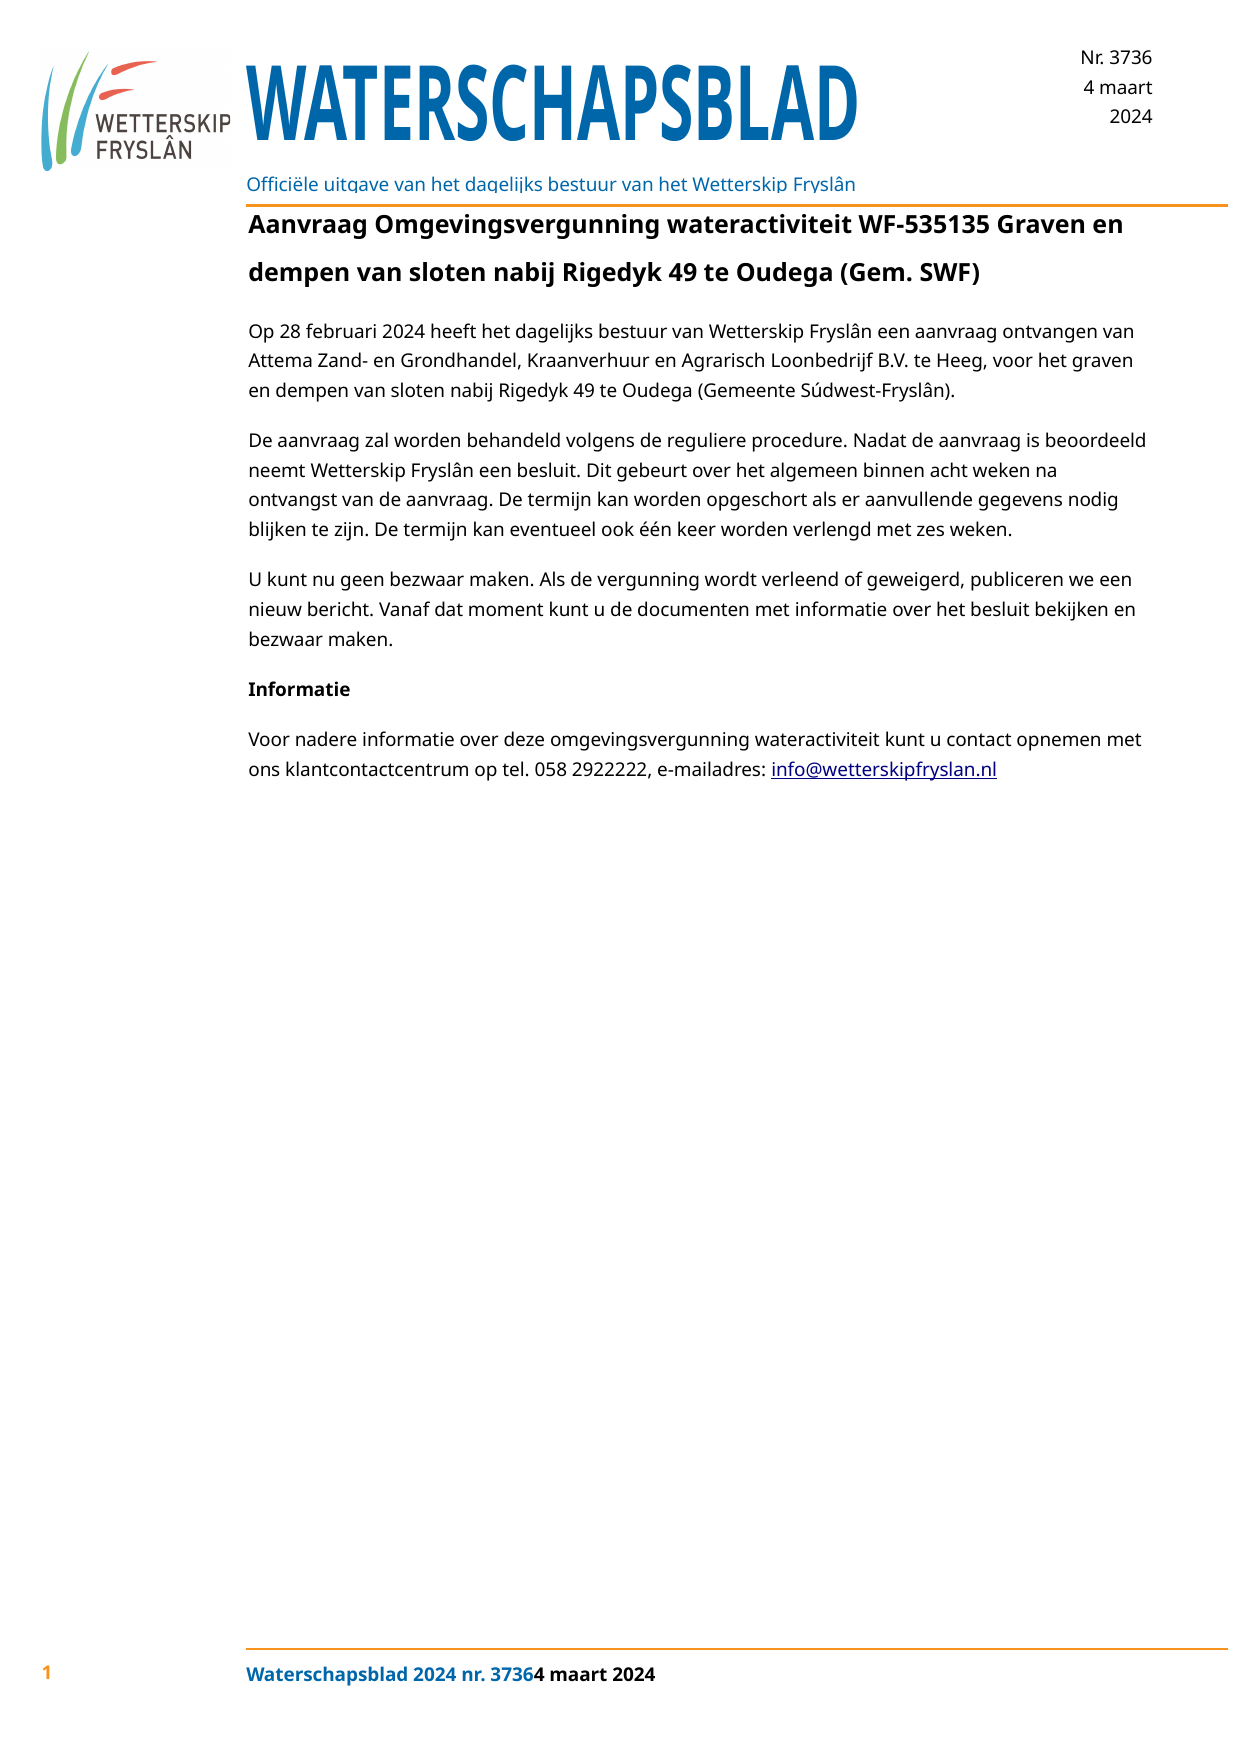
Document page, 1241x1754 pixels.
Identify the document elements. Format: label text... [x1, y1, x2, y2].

text De aanvraag zal worden behandeld volgens de reguliere procedure. Nadat de aanvraag is beoordeeld neemt Wetterskip Fryslân een besluit. Dit gebeurt over het algemeen binnen acht weken na ontvangst van de aanvraag. De termijn kan worden opgeschort als er aanvullende gegevens nodig blijken te zijn. De termijn kan eventueel ook één keer worden verlengd met zes weken. [248, 427, 1152, 542]
text Voor nadere informatie over deze omgevingsvergunning wateractiviteit kunt u contact opnemen met ons klantcontactcentrum op tel. 058 2922222, e-mailadres: info@wetterskipfryslan.nl [248, 727, 1152, 782]
text Op 28 februari 2024 heeft het dagelijks bestuur van Wetterskip Fryslân een aanvraag ontvangen van Attema Zand- en Grondhandel, Kraanverhuur en Agrarisch Loonbedrijf B.V. te Heeg, voor het graven en dempen van sloten nabij Rigedyk 49 te Oudega (Gemeente Súdwest-Fryslân). [248, 318, 1152, 403]
text U kunt nu geen bezwaar maken. Als de vergunning wordt verleend of geweigerd, publiceren we een nieuw bericht. Vanaf dat moment kunt u de documenten met informatie over het besluit bekijken en bezwaar maken. [248, 567, 1152, 652]
text Aanvraag Omgevingsvergunning wateractiviteit WF-535135 Graven en dempen van sloten nabij Rigedyk 49 te Oudega (Gem. SWF) [248, 207, 1152, 288]
picture [41, 47, 231, 172]
text Informatie [248, 676, 1152, 702]
